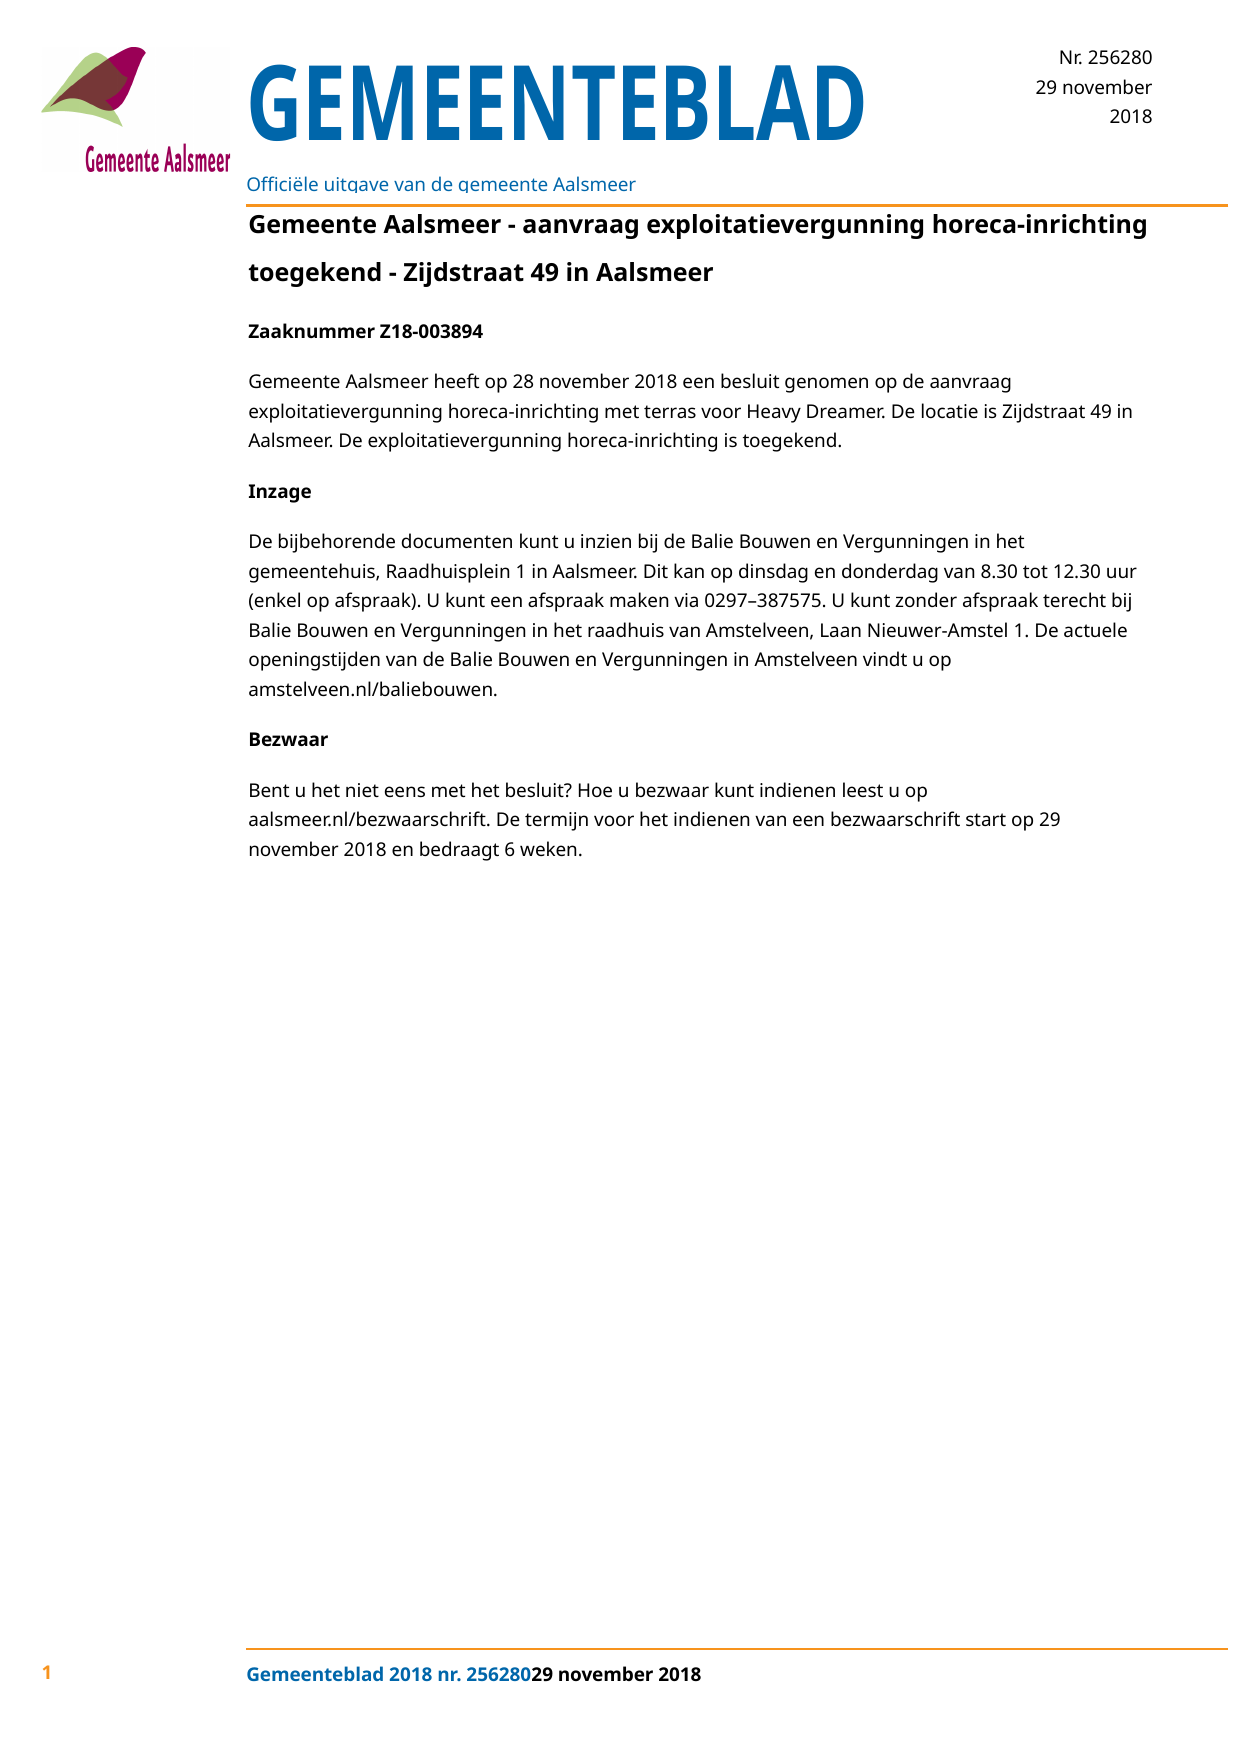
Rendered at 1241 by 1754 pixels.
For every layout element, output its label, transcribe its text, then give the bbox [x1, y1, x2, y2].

picture [41, 47, 231, 172]
text De bijbehorende documenten kunt u inzien bij de Balie Bouwen en Vergunningen in het gemeentehuis, Raadhuisplein 1 in Aalsmeer. Dit kan op dinsdag en donderdag van 8.30 tot 12.30 uur (enkel op afspraak). U kunt een afspraak maken via 0297–387575. U kunt zonder afspraak terecht bij Balie Bouwen en Vergunningen in het raadhuis van Amstelveen, Laan Nieuwer-Amstel 1. De actuele openingstijden van de Balie Bouwen en Vergunningen in Amstelveen vindt u op amstelveen.nl/baliebouwen. [248, 528, 1152, 702]
text Inzage [248, 478, 1152, 504]
text Bezwaar [248, 727, 1152, 752]
text Bent u het niet eens met het besluit? Hoe u bezwaar kunt indienen leest u op aalsmeer.nl/bezwaarschrift. De termijn voor het indienen van een bezwaarschrift start op 29 november 2018 en bedraagt 6 weken. [248, 777, 1152, 862]
text Gemeente Aalsmeer heeft op 28 november 2018 een besluit genomen op de aanvraag exploitatievergunning horeca-inrichting met terras voor Heavy Dreamer. De locatie is Zijdstraat 49 in Aalsmeer. De exploitatievergunning horeca-inrichting is toegekend. [248, 368, 1152, 453]
text Zaaknummer Z18-003894 [248, 318, 1152, 344]
text Gemeente Aalsmeer - aanvraag exploitatievergunning horeca-inrichting toegekend - Zijdstraat 49 in Aalsmeer [248, 207, 1152, 288]
